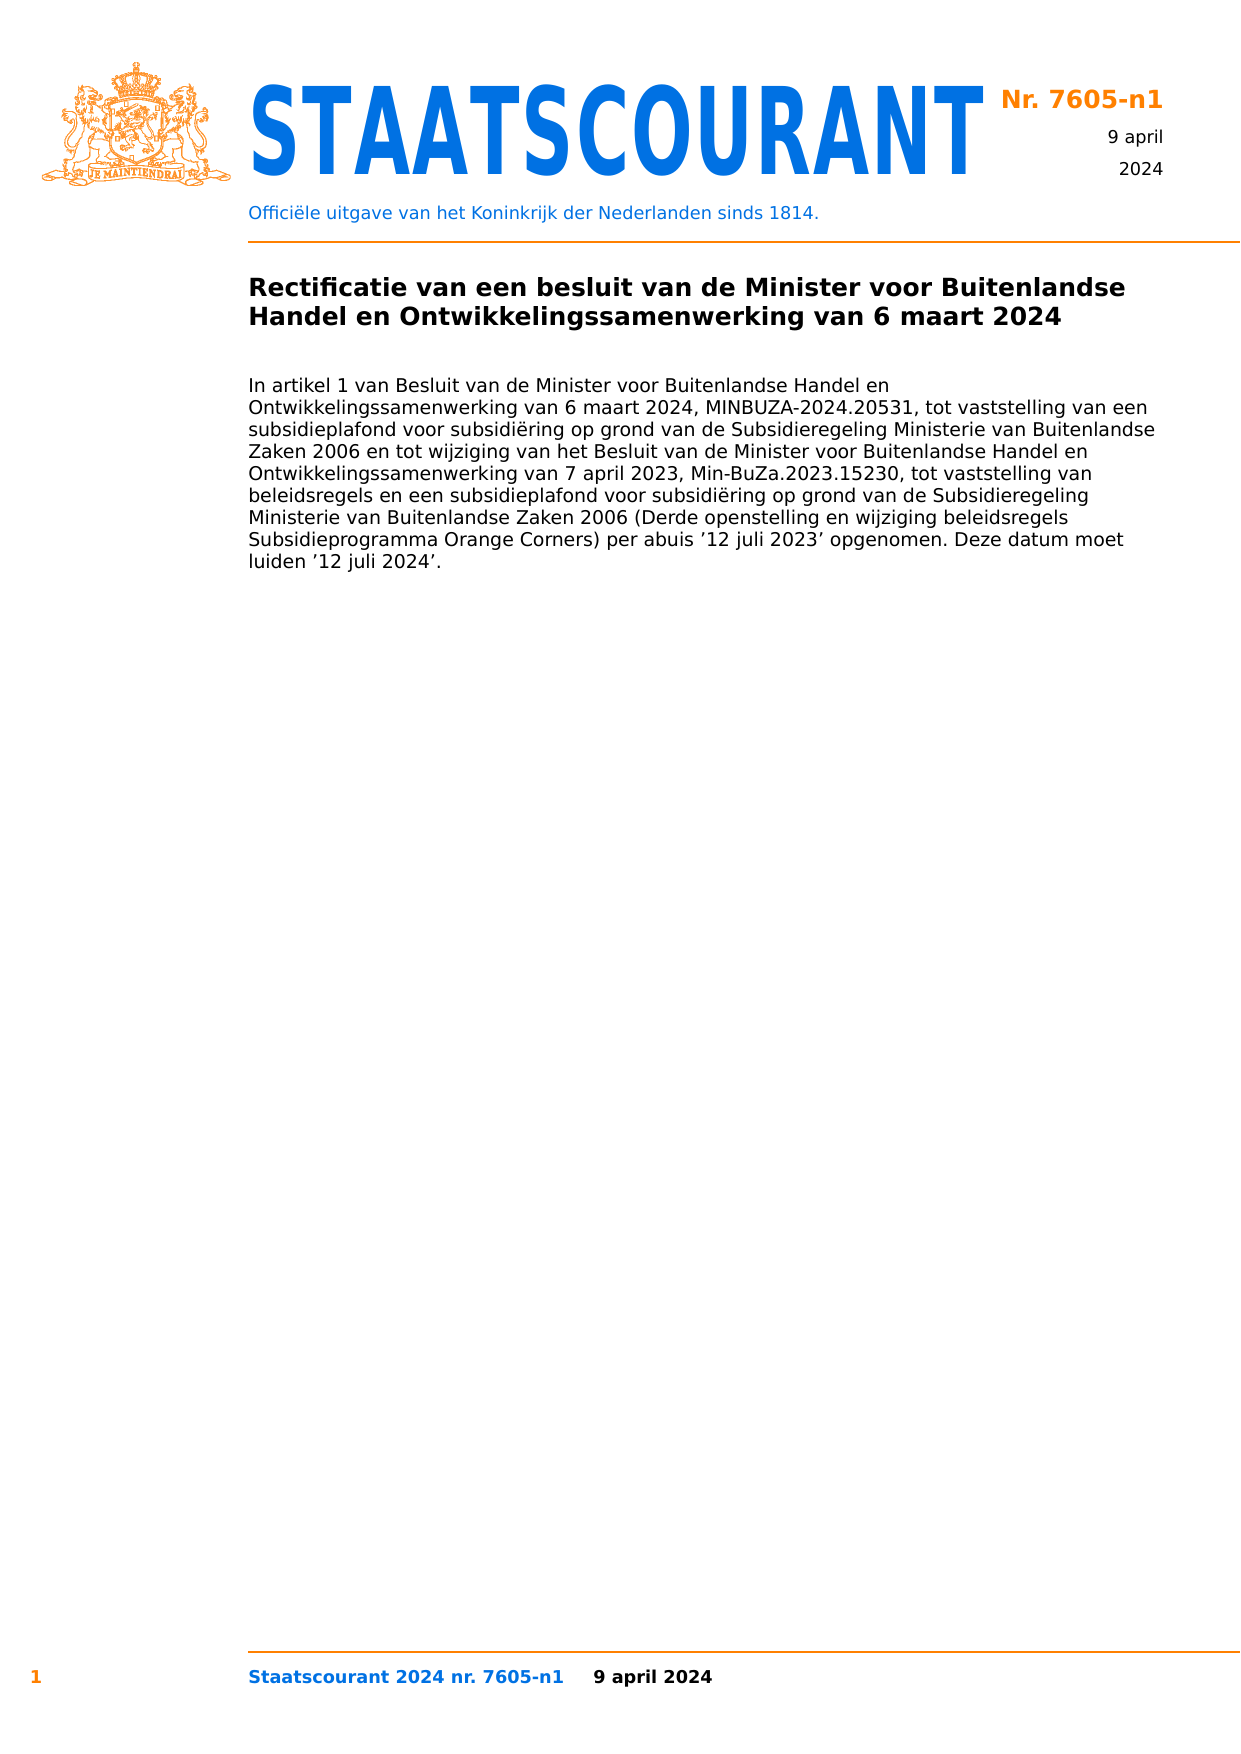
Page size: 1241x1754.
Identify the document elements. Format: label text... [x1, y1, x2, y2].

table_cell 9 april [998, 121, 1240, 153]
text In artikel 1 van Besluit van de Minister voor Buitenlandse Handel en Ontwikkelingssamenwerking van 6 maart 2024, MINBUZA-2024.20531, tot vaststelling van een subsidieplafond voor subsidiëring op grond van de Subsidieregeling Ministerie van Buitenlandse Zaken 2006 en tot wijziging van het Besluit van de Minister voor Buitenlandse Handel en Ontwikkelingssamenwerking van 7 april 2023, Min-BuZa.2023.15230, tot vaststelling van beleidsregels en een subsidieplafond voor subsidiëring op grond van de Subsidieregeling Ministerie van Buitenlandse Zaken 2006 (Derde openstelling en wijziging beleidsregels Subsidieprogramma Orange Corners) per abuis ’12 juli 2023’ opgenomen. Deze datum moet luiden ’12 juli 2024’. [248, 375, 1163, 573]
table_header [25, 62, 248, 241]
picture [41, 62, 231, 186]
table_cell 2024 [998, 153, 1240, 203]
subtitle Rectificatie van een besluit van de Minister voor Buitenlandse Handel en Ontwikkelingssamenwerking van 6 maart 2024 [248, 273, 1163, 331]
table_cell Officiële uitgave van het Koninkrijk der Nederlanden sinds 1814. [248, 203, 1240, 241]
table_header STAATSCOURANT [248, 62, 998, 203]
table_header Nr. 7605-n1 [998, 62, 1240, 121]
